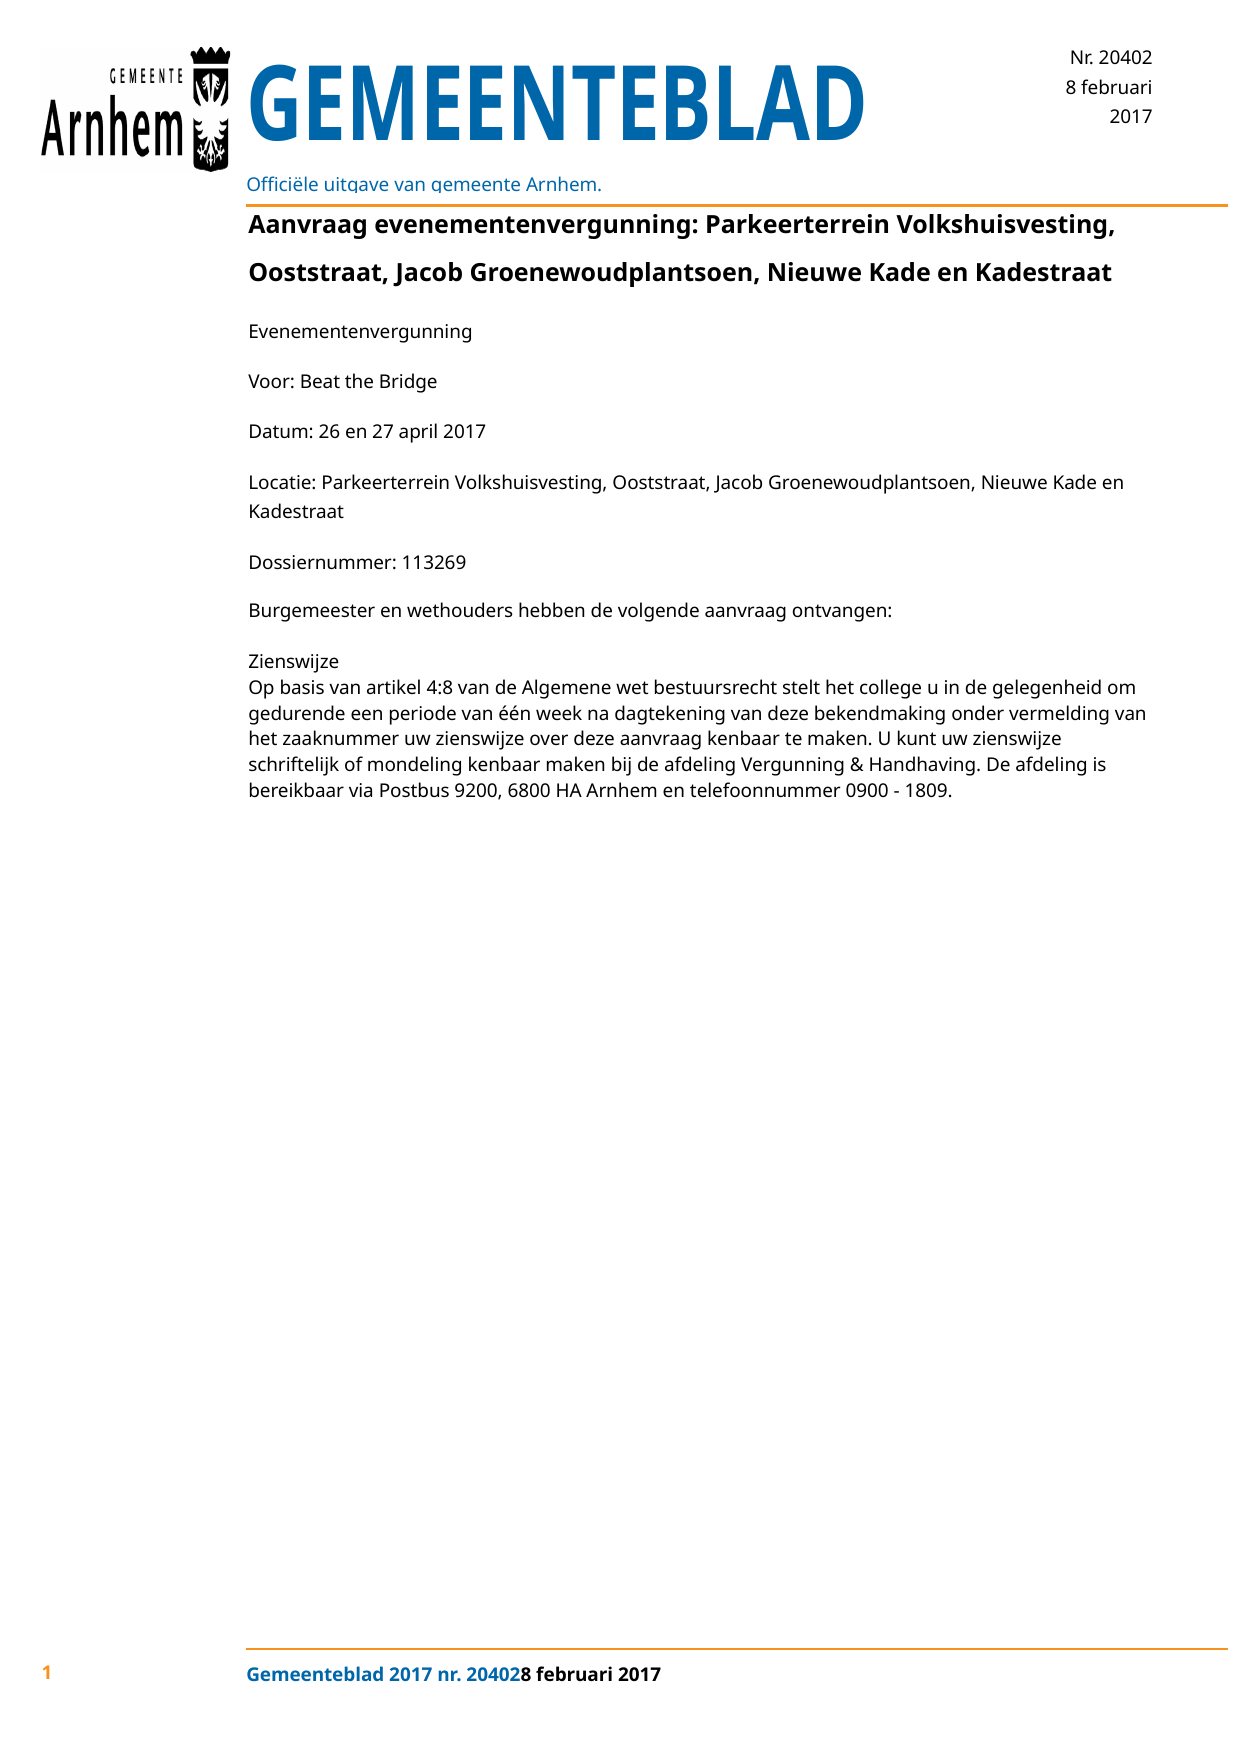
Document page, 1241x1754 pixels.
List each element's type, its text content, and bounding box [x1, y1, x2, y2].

text Datum: 26 en 27 april 2017 [248, 419, 1152, 444]
picture [41, 47, 231, 172]
text Aanvraag evenementenvergunning: Parkeerterrein Volkshuisvesting, Ooststraat, Jacob Groenewoudplantsoen, Nieuwe Kade en Kadestraat [248, 207, 1152, 288]
text Evenementenvergunning [248, 318, 1152, 344]
text Voor: Beat the Bridge [248, 368, 1152, 394]
text Dossiernummer: 113269 [248, 549, 1152, 575]
text Zienswijze [248, 648, 1152, 674]
text Op basis van artikel 4:8 van de Algemene wet bestuursrecht stelt het college u in de gelegenheid om gedurende een periode van één week na dagtekening van deze bekendmaking onder vermelding van het zaaknummer uw zienswijze over deze aanvraag kenbaar te maken. U kunt uw zienswijze schriftelijk of mondeling kenbaar maken bij de afdeling Vergunning & Handhaving. De afdeling is bereikbaar via Postbus 9200, 6800 HA Arnhem en telefoonnummer 0900 - 1809. [248, 674, 1152, 803]
text Burgemeester en wethouders hebben de volgende aanvraag ontvangen: [248, 597, 1152, 623]
text Locatie: Parkeerterrein Volkshuisvesting, Ooststraat, Jacob Groenewoudplantsoen, Nieuwe Kade en Kadestraat [248, 469, 1152, 524]
